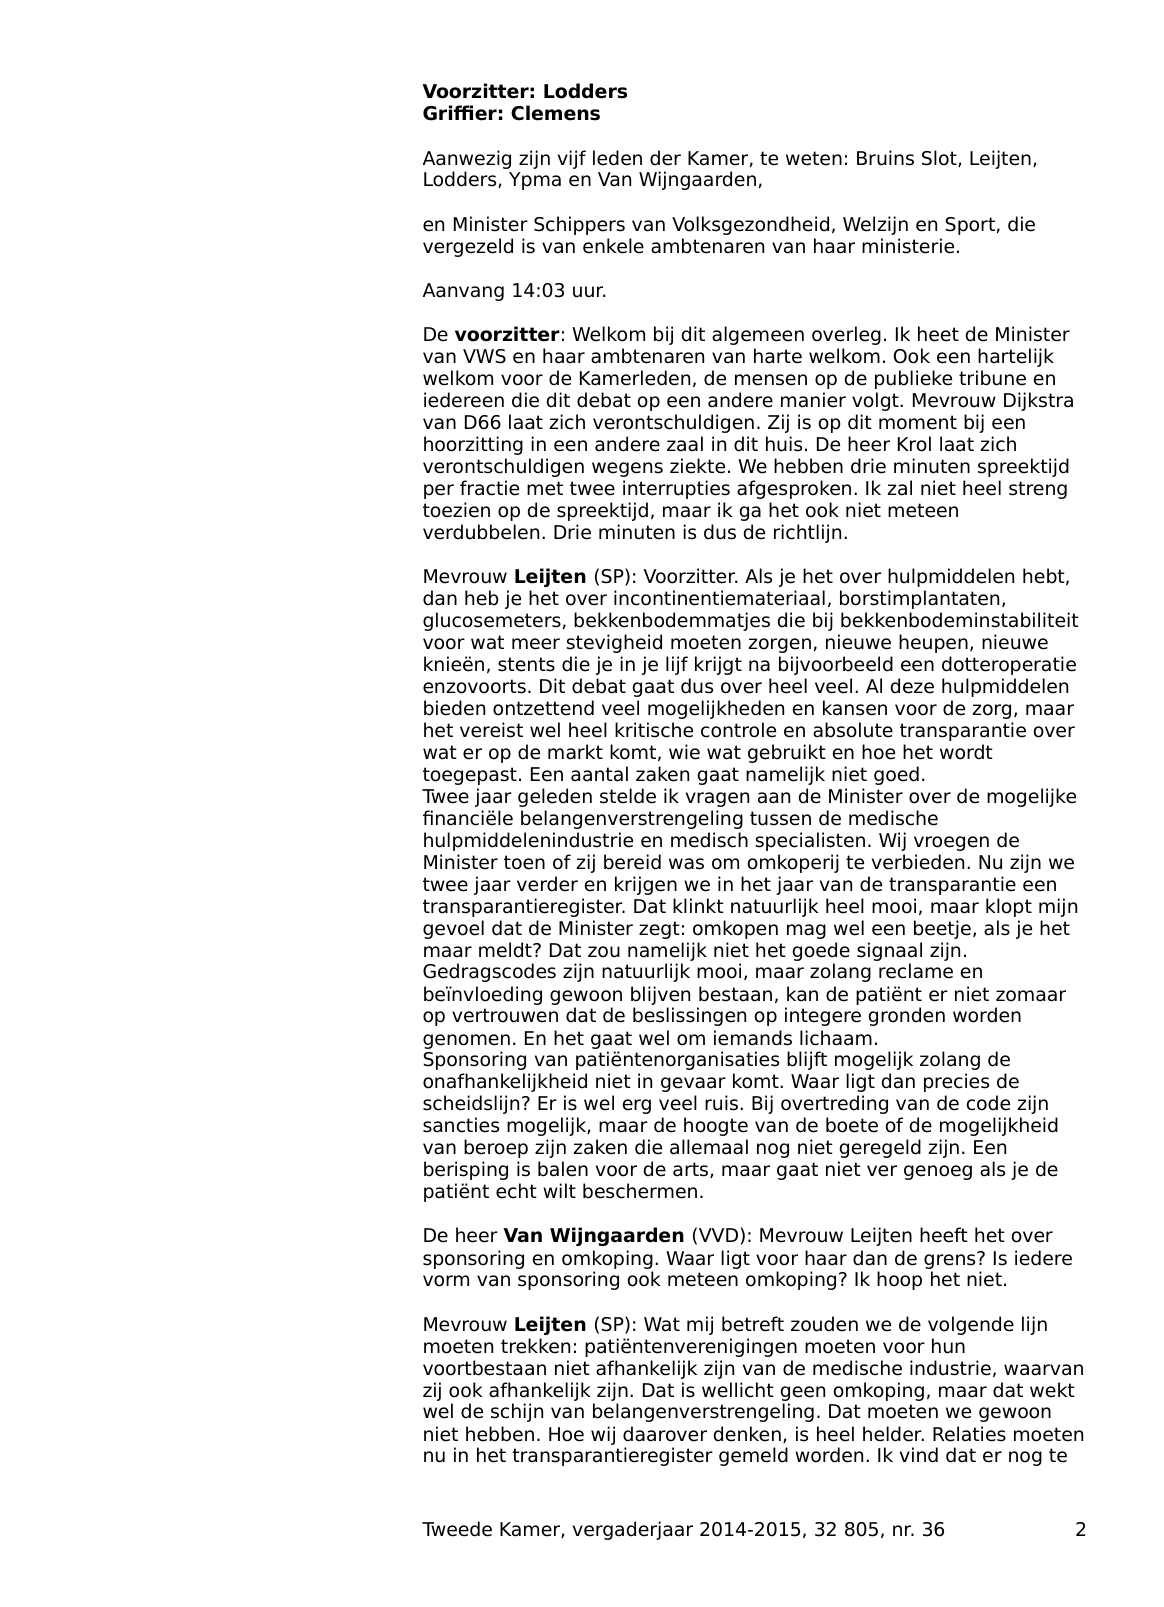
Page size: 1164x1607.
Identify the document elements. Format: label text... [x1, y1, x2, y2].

text en Minister Schippers van Volksgezondheid, Welzijn en Sport, die vergezeld is van enkele ambtenaren van haar ministerie. [422, 213, 1087, 257]
text Griffier: Clemens [422, 103, 1087, 125]
text De heer Van Wijngaarden (VVD): Mevrouw Leijten heeft het over sponsoring en omkoping. Waar ligt voor haar dan de grens? Is iedere vorm van sponsoring ook meteen omkoping? Ik hoop het niet. [422, 1225, 1087, 1291]
text Aanvang 14:03 uur. [422, 280, 1087, 302]
text Twee jaar geleden stelde ik vragen aan de Minister over de mogelijke financiële belangenverstrengeling tussen de medische hulpmiddelenindustrie en medisch specialisten. Wij vroegen de Minister toen of zij bereid was om omkoperij te verbieden. Nu zijn we twee jaar verder en krijgen we in het jaar van de transparantie een transparantieregister. Dat klinkt natuurlijk heel mooi, maar klopt mijn gevoel dat de Minister zegt: omkopen mag wel een beetje, als je het maar meldt? Dat zou namelijk niet het goede signaal zijn. Gedragscodes zijn natuurlijk mooi, maar zolang reclame en beïnvloeding gewoon blijven bestaan, kan de patiënt er niet zomaar op vertrouwen dat de beslissingen op integere gronden worden genomen. En het gaat wel om iemands lichaam. [422, 786, 1087, 1049]
text De voorzitter: Welkom bij dit algemeen overleg. Ik heet de Minister van VWS en haar ambtenaren van harte welkom. Ook een hartelijk welkom voor de Kamerleden, de mensen op de publieke tribune en iedereen die dit debat op een andere manier volgt. Mevrouw Dijkstra van D66 laat zich verontschuldigen. Zij is op dit moment bij een hoorzitting in een andere zaal in dit huis. De heer Krol laat zich verontschuldigen wegens ziekte. We hebben drie minuten spreektijd per fractie met twee interrupties afgesproken. Ik zal niet heel streng toezien op de spreektijd, maar ik ga het ook niet meteen verdubbelen. Drie minuten is dus de richtlijn. [422, 324, 1087, 544]
text Mevrouw Leijten (SP): Wat mij betreft zouden we de volgende lijn moeten trekken: patiëntenverenigingen moeten voor hun voortbestaan niet afhankelijk zijn van de medische industrie, waarvan zij ook afhankelijk zijn. Dat is wellicht geen omkoping, maar dat wekt wel de schijn van belangenverstrengeling. Dat moeten we gewoon niet hebben. Hoe wij daarover denken, is heel helder. Relaties moeten nu in het transparantieregister gemeld worden. Ik vind dat er nog te [422, 1313, 1087, 1467]
text Voorzitter: Lodders [422, 81, 1087, 103]
text Sponsoring van patiëntenorganisaties blijft mogelijk zolang de onafhankelijkheid niet in gevaar komt. Waar ligt dan precies de scheidslijn? Er is wel erg veel ruis. Bij overtreding van de code zijn sancties mogelijk, maar de hoogte van de boete of de mogelijkheid van beroep zijn zaken die allemaal nog niet geregeld zijn. Een berisping is balen voor de arts, maar gaat niet ver genoeg als je de patiënt echt wilt beschermen. [422, 1049, 1087, 1203]
text Aanwezig zijn vijf leden der Kamer, te weten: Bruins Slot, Leijten, Lodders, Ypma en Van Wijngaarden, [422, 147, 1087, 191]
text Mevrouw Leijten (SP): Voorzitter. Als je het over hulpmiddelen hebt, dan heb je het over incontinentiemateriaal, borstimplantaten, glucosemeters, bekkenbodemmatjes die bij bekkenbodeminstabiliteit voor wat meer stevigheid moeten zorgen, nieuwe heupen, nieuwe knieën, stents die je in je lijf krijgt na bijvoorbeeld een dotteroperatie enzovoorts. Dit debat gaat dus over heel veel. Al deze hulpmiddelen bieden ontzettend veel mogelijkheden en kansen voor de zorg, maar het vereist wel heel kritische controle en absolute transparantie over wat er op de markt komt, wie wat gebruikt en hoe het wordt toegepast. Een aantal zaken gaat namelijk niet goed. [422, 566, 1087, 786]
